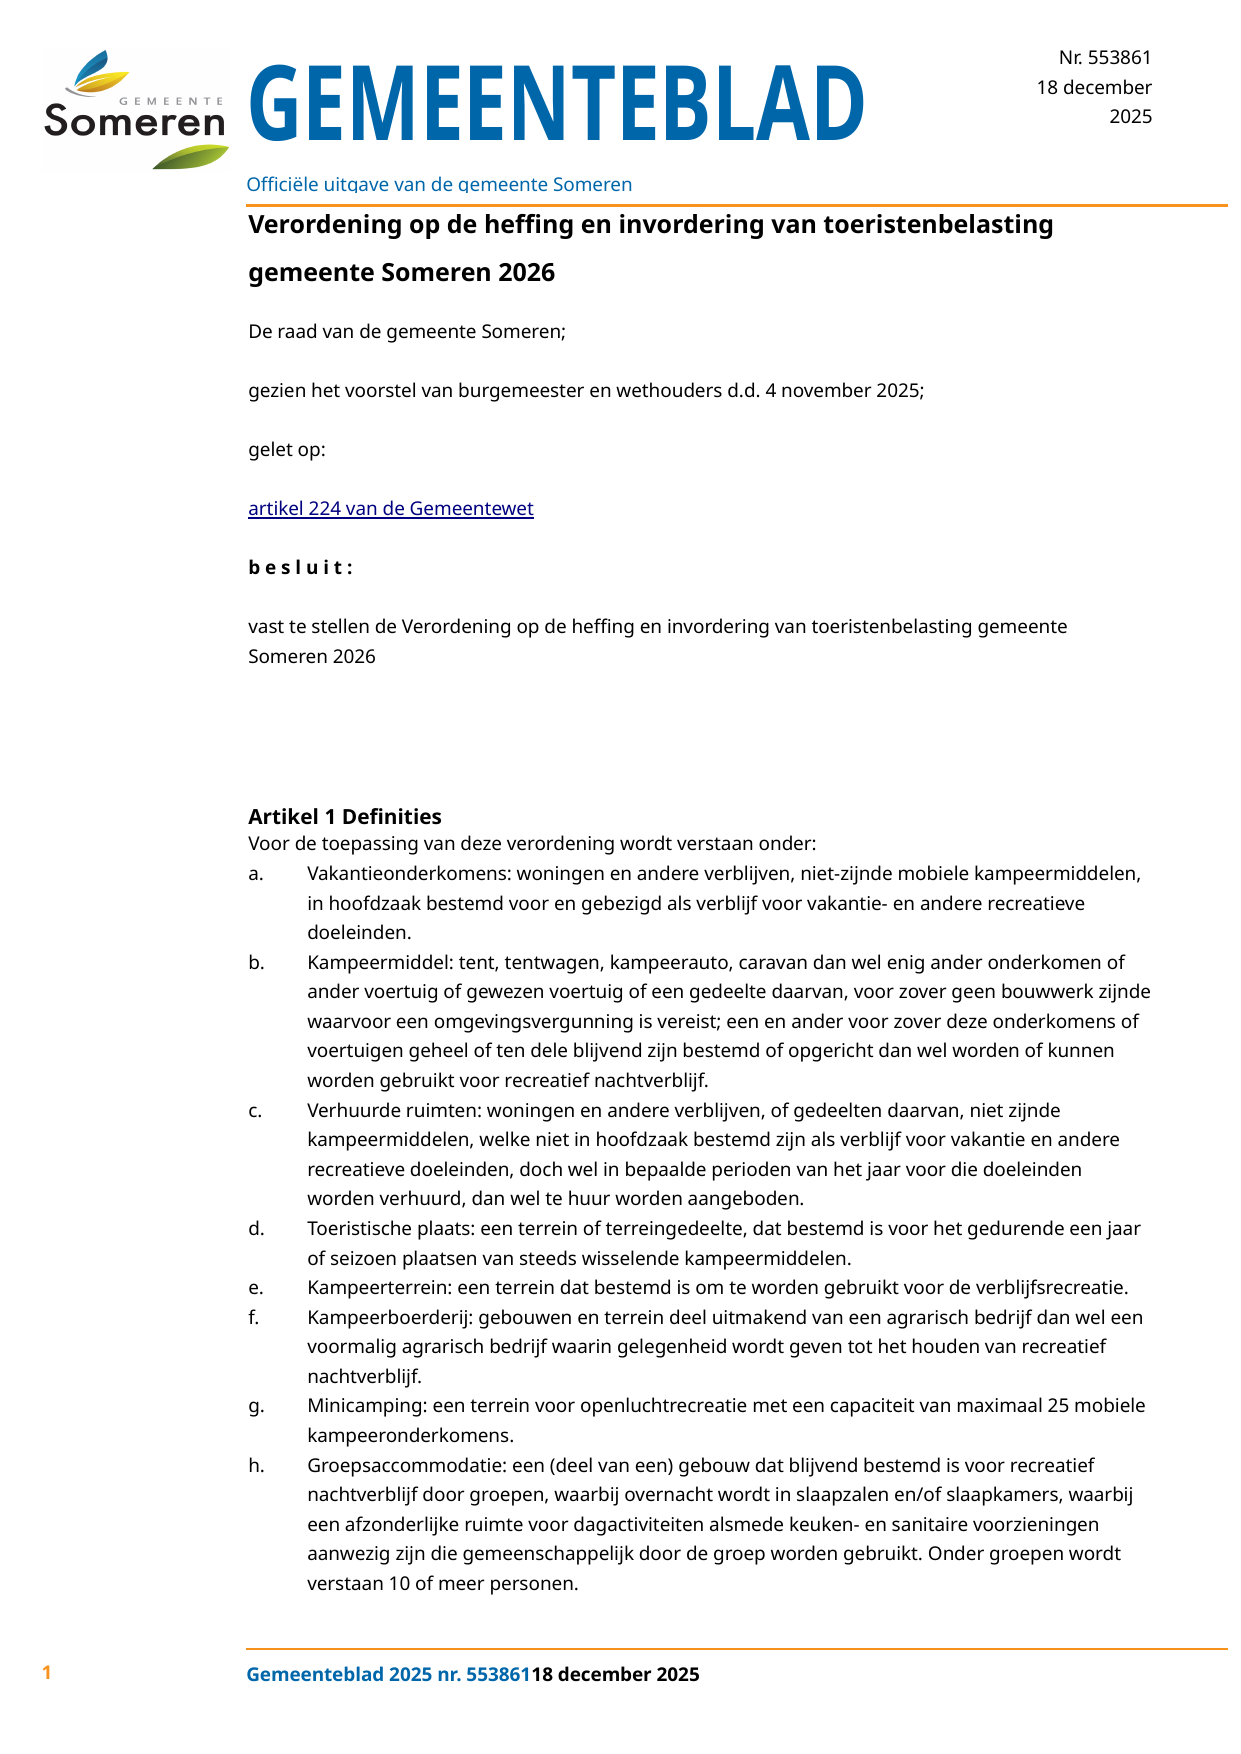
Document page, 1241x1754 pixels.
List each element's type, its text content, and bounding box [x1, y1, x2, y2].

text De raad van de gemeente Someren; [248, 318, 1152, 344]
list Minicamping: een terrein voor openluchtrecreatie met een capaciteit van maximaal 25 mobiele kampeeronderkomens. [248, 1393, 1152, 1448]
text vast te stellen de Verordening op de heffing en invordering van toeristenbelasting gemeente Someren 2026 [248, 614, 1152, 669]
list Verhuurde ruimten: woningen en andere verblijven, of gedeelten daarvan, niet zijnde kampeermiddelen, welke niet in hoofdzaak bestemd zijn als verblijf voor vakantie en andere recreatieve doeleinden, doch wel in bepaalde perioden van het jaar voor die doeleinden worden verhuurd, dan wel te huur worden aangeboden. [248, 1097, 1152, 1211]
text gezien het voorstel van burgemeester en wethouders d.d. 4 november 2025; [248, 377, 1152, 403]
list Vakantieonderkomens: woningen en andere verblijven, niet-zijnde mobiele kampeermiddelen, in hoofdzaak bestemd voor en gebezigd als verblijf voor vakantie- en andere recreatieve doeleinden. [248, 860, 1152, 945]
text b e s l u i t : [248, 554, 1152, 580]
list Kampeerboerderij: gebouwen en terrein deel uitmakend van een agrarisch bedrijf dan wel een voormalig agrarisch bedrijf waarin gelegenheid wordt geven tot het houden van recreatief nachtverblijf. [248, 1304, 1152, 1389]
text Voor de toepassing van deze verordening wordt verstaan onder: [248, 831, 1152, 856]
list Kampeermiddel: tent, tentwagen, kampeerauto, caravan dan wel enig ander onderkomen of ander voertuig of gewezen voertuig of een gedeelte daarvan, voor zover geen bouwwerk zijnde waarvoor een omgevingsvergunning is vereist; een en ander voor zover deze onderkomens of voertuigen geheel of ten dele blijvend zijn bestemd of opgericht dan wel worden of kunnen worden gebruikt voor recreatief nachtverblijf. [248, 949, 1152, 1093]
text artikel 224 van de Gemeentewet [248, 495, 1152, 521]
list Kampeerterrein: een terrein dat bestemd is om te worden gebruikt voor de verblijfsrecreatie. [248, 1274, 1152, 1300]
picture [41, 47, 231, 172]
list Groepsaccommodatie: een (deel van een) gebouw dat blijvend bestemd is voor recreatief nachtverblijf door groepen, waarbij overnacht wordt in slaapzalen en/of slaapkamers, waarbij een afzonderlijke ruimte voor dagactiviteiten alsmede keuken- en sanitaire voorzieningen aanwezig zijn die gemeenschappelijk door de groep worden gebruikt. Onder groepen wordt verstaan 10 of meer personen. [248, 1452, 1152, 1596]
text gelet op: [248, 436, 1152, 462]
text Verordening op de heffing en invordering van toeristenbelasting gemeente Someren 2026 [248, 207, 1152, 288]
text Artikel 1 Definities [248, 802, 1152, 831]
list Toeristische plaats: een terrein of terreingedeelte, dat bestemd is voor het gedurende een jaar of seizoen plaatsen van steeds wisselende kampeermiddelen. [248, 1215, 1152, 1271]
